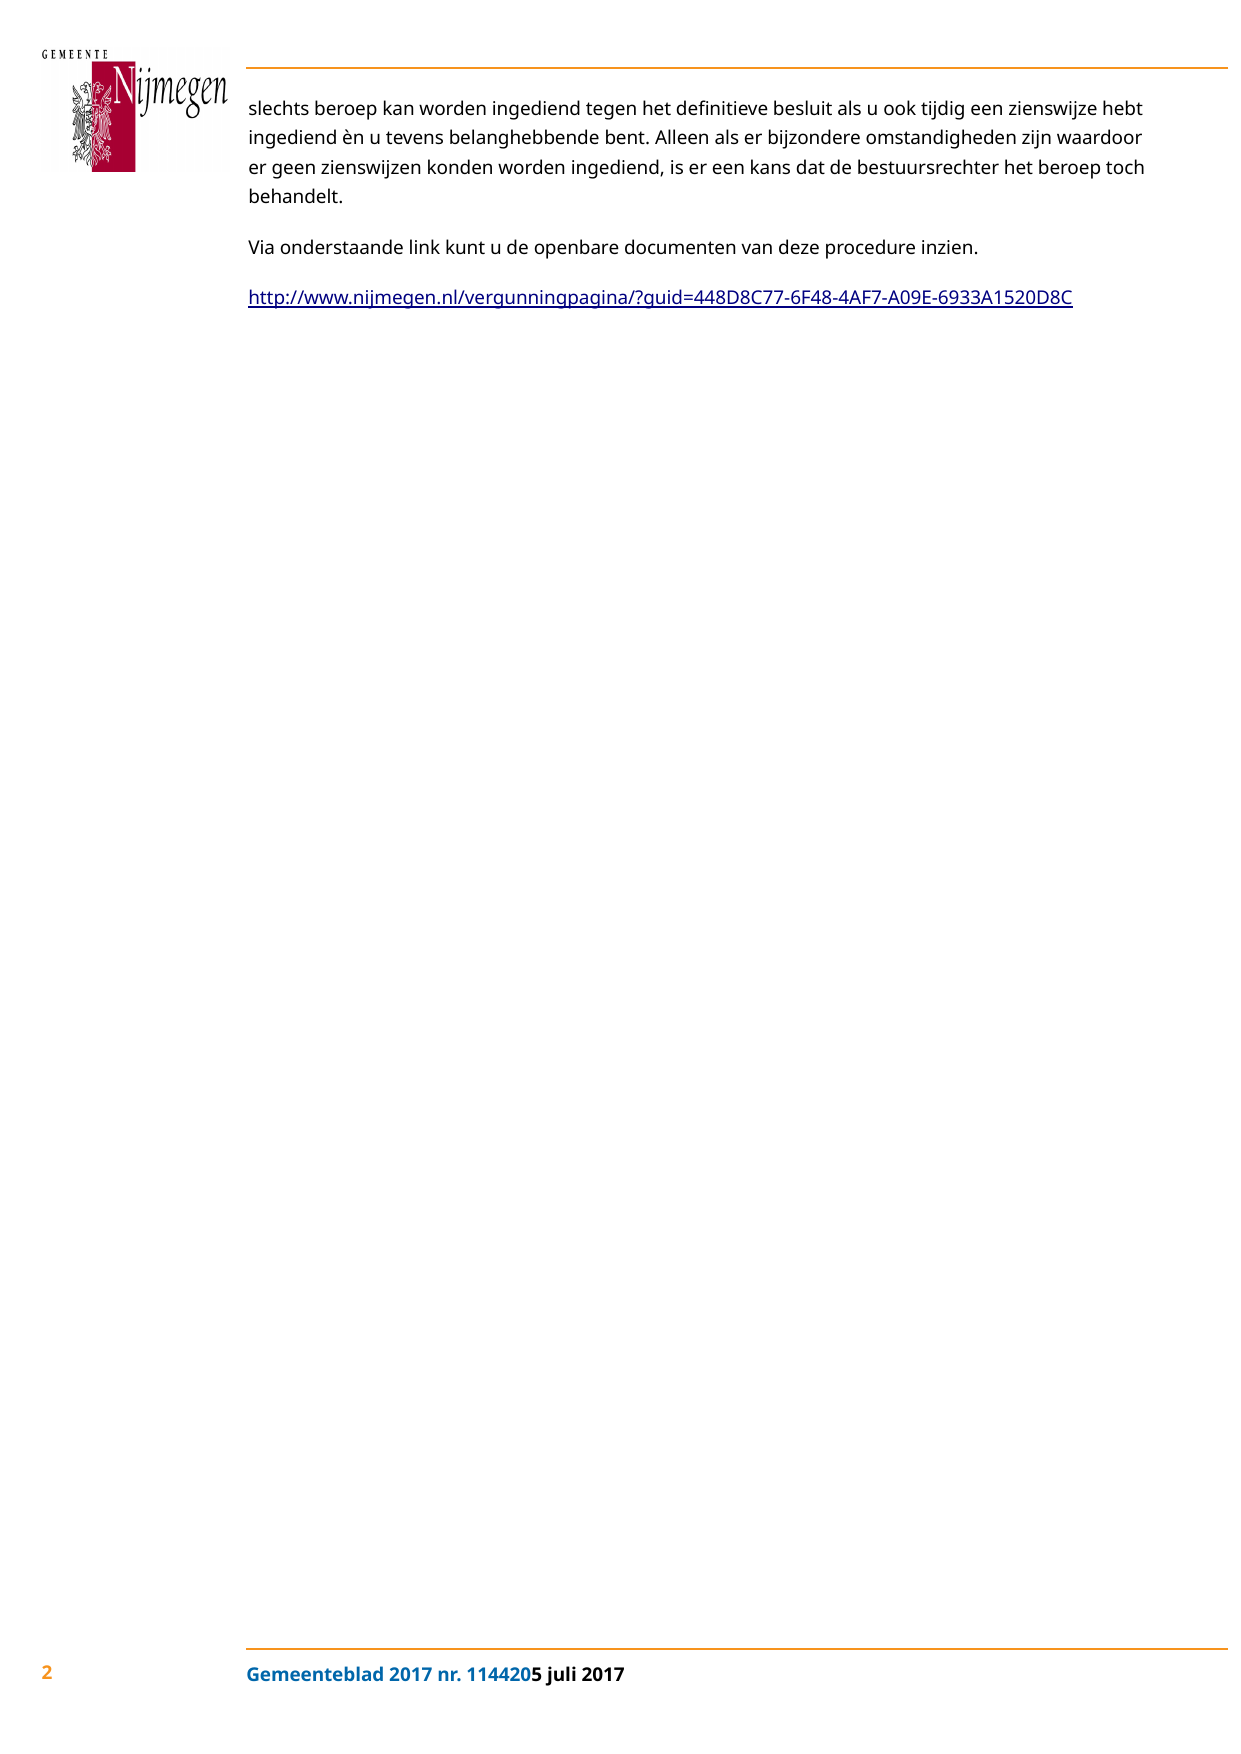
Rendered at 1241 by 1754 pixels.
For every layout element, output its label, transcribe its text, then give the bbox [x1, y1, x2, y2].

text http://www.nijmegen.nl/vergunningpagina/?guid=448D8C77-6F48-4AF7-A09E-6933A1520D8C [248, 284, 1152, 310]
picture [41, 47, 231, 172]
text slechts beroep kan worden ingediend tegen het definitieve besluit als u ook tijdig een zienswijze hebt ingediend èn u tevens belanghebbende bent. Alleen als er bijzondere omstandigheden zijn waardoor er geen zienswijzen konden worden ingediend, is er een kans dat de bestuursrechter het beroep toch behandelt. [248, 95, 1152, 209]
text Via onderstaande link kunt u de openbare documenten van deze procedure inzien. [248, 234, 1152, 260]
